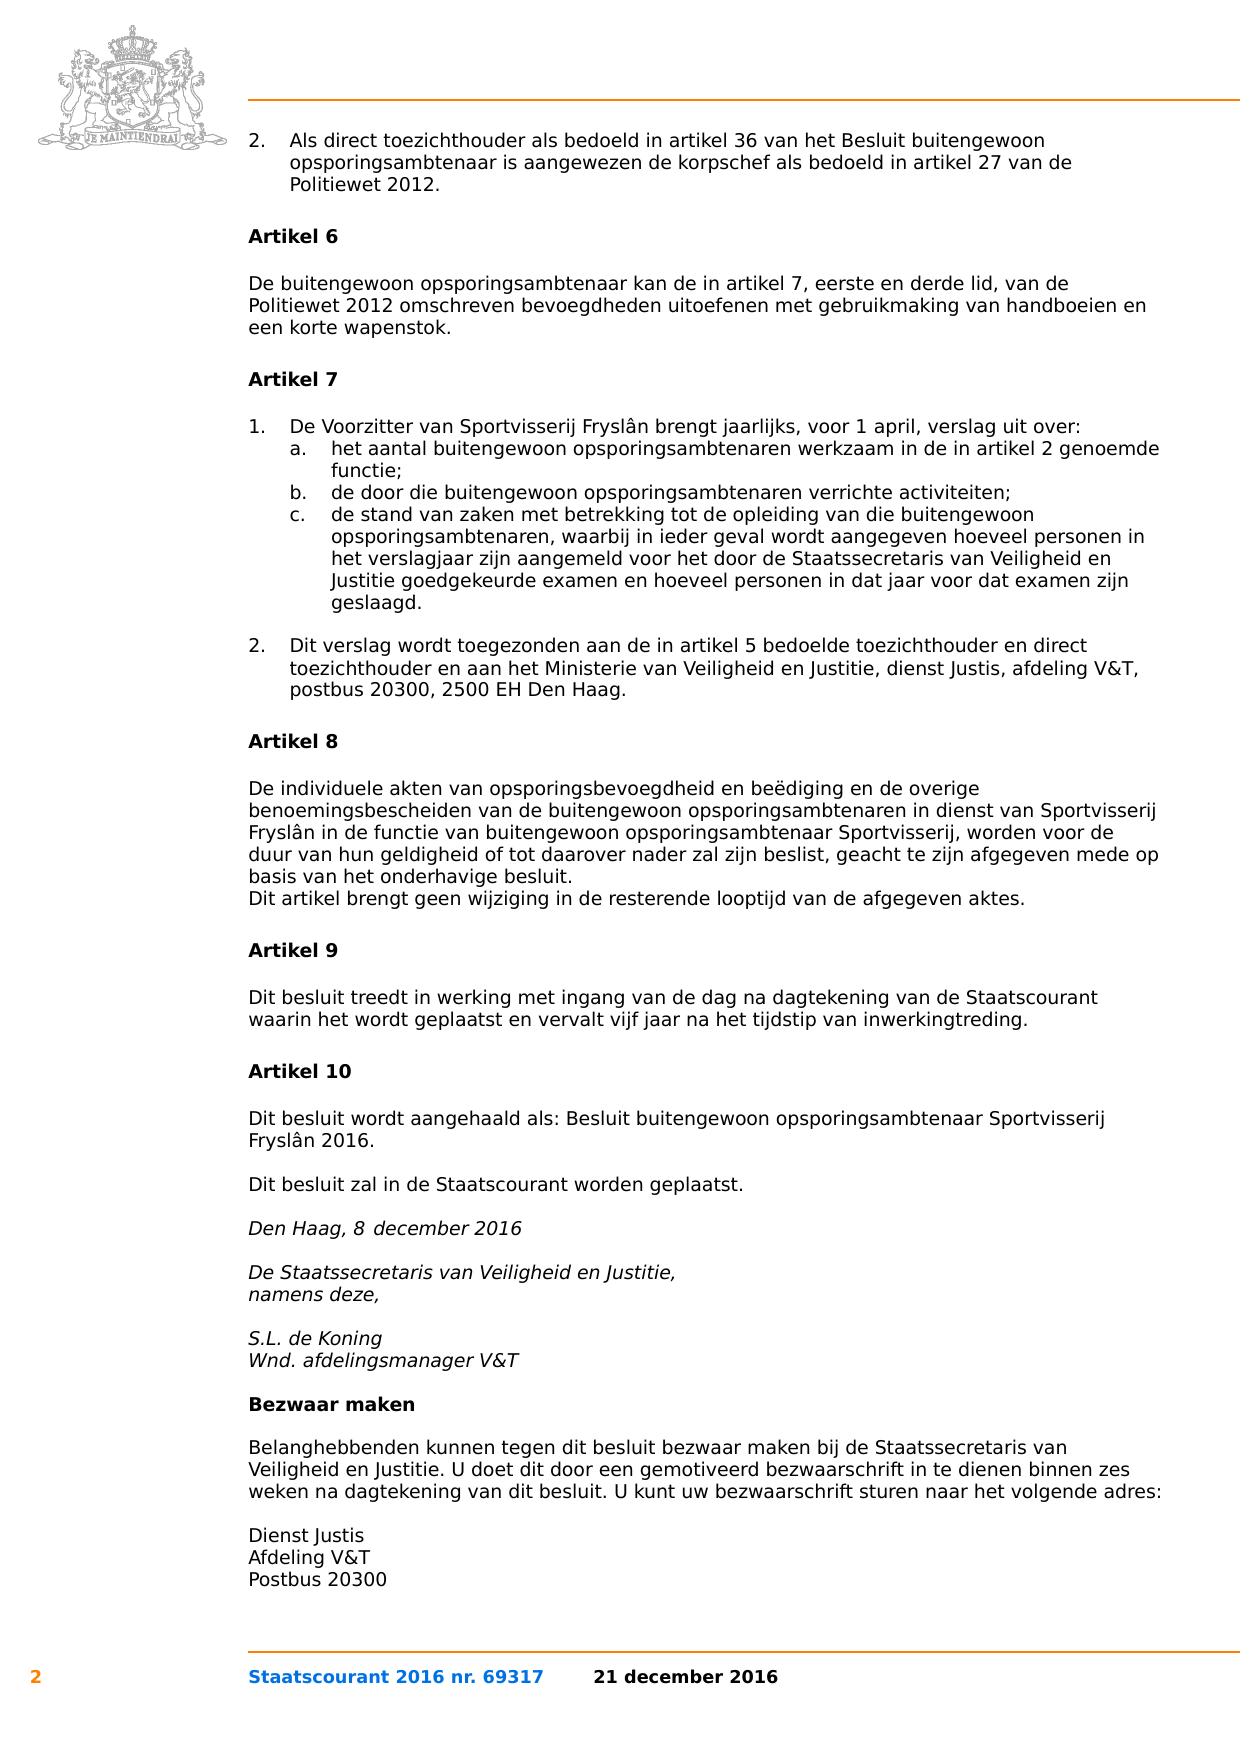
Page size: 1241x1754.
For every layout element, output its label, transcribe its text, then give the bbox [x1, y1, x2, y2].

text c. de stand van zaken met betrekking tot de opleiding van die buitengewoon opsporingsambtenaren, waarbij in ieder geval wordt aangegeven hoeveel personen in het verslagjaar zijn aangemeld voor het door de Staatssecretaris van Veiligheid en Justitie goedgekeurde examen en hoeveel personen in dat jaar voor dat examen zijn geslaagd. [289, 504, 1163, 613]
text De Staatssecretaris van Veiligheid en Justitie, namens deze, S.L. de Koning Wnd. afdelingsmanager V&T [248, 1262, 1163, 1372]
text Dienst Justis [248, 1525, 1163, 1547]
text 2. Als direct toezichthouder als bedoeld in artikel 36 van het Besluit buitengewoon opsporingsambtenaar is aangewezen de korpschef als bedoeld in artikel 27 van de Politiewet 2012. [248, 130, 1163, 196]
text b. de door die buitengewoon opsporingsambtenaren verrichte activiteiten; [289, 482, 1163, 504]
text De individuele akten van opsporingsbevoegdheid en beëdiging en de overige benoemingsbescheiden van de buitengewoon opsporingsambtenaren in dienst van Sportvisserij Fryslân in de functie van buitengewoon opsporingsambtenaar Sportvisserij, worden voor de duur van hun geldigheid of tot daarover nader zal zijn beslist, geacht te zijn afgegeven mede op basis van het onderhavige besluit. [248, 778, 1163, 888]
text 2. Dit verslag wordt toegezonden aan de in artikel 5 bedoelde toezichthouder en direct toezichthouder en aan het Ministerie van Veiligheid en Justitie, dienst Justis, afdeling V&T, postbus 20300, 2500 EH Den Haag. [248, 635, 1163, 701]
text Dit artikel brengt geen wijziging in de resterende looptijd van de afgegeven aktes. [248, 888, 1163, 910]
subtitle Artikel 6 [248, 226, 1163, 248]
subtitle Artikel 10 [248, 1061, 1163, 1083]
text Dit besluit zal in de Staatscourant worden geplaatst. [248, 1174, 1163, 1196]
text Dit besluit wordt aangehaald als: Besluit buitengewoon opsporingsambtenaar Sportvisserij Fryslân 2016. [248, 1108, 1163, 1152]
text Afdeling V&T [248, 1547, 1163, 1569]
text Belanghebbenden kunnen tegen dit besluit bezwaar maken bij de Staatssecretaris van Veiligheid en Justitie. U doet dit door een gemotiveerd bezwaarschrift in te dienen binnen zes weken na dagtekening van dit besluit. U kunt uw bezwaarschrift sturen naar het volgende adres: [248, 1437, 1163, 1503]
text Postbus 20300 [248, 1569, 1163, 1591]
text Dit besluit treedt in werking met ingang van de dag na dagtekening van de Staatscourant waarin het wordt geplaatst en vervalt vijf jaar na het tijdstip van inwerkingtreding. [248, 987, 1163, 1031]
text De buitengewoon opsporingsambtenaar kan de in artikel 7, eerste en derde lid, van de Politiewet 2012 omschreven bevoegdheden uitoefenen met gebruikmaking van handboeien en een korte wapenstok. [248, 273, 1163, 339]
text 1. De Voorzitter van Sportvisserij Fryslân brengt jaarlijks, voor 1 april, verslag uit over: [248, 416, 1163, 438]
subtitle Artikel 8 [248, 731, 1163, 753]
text Den Haag, 8 december 2016 [248, 1218, 1163, 1240]
subtitle Artikel 9 [248, 940, 1163, 962]
picture [38, 25, 227, 150]
subtitle Artikel 7 [248, 369, 1163, 391]
text a. het aantal buitengewoon opsporingsambtenaren werkzaam in de in artikel 2 genoemde functie; [289, 438, 1163, 482]
text Bezwaar maken [248, 1393, 1163, 1415]
